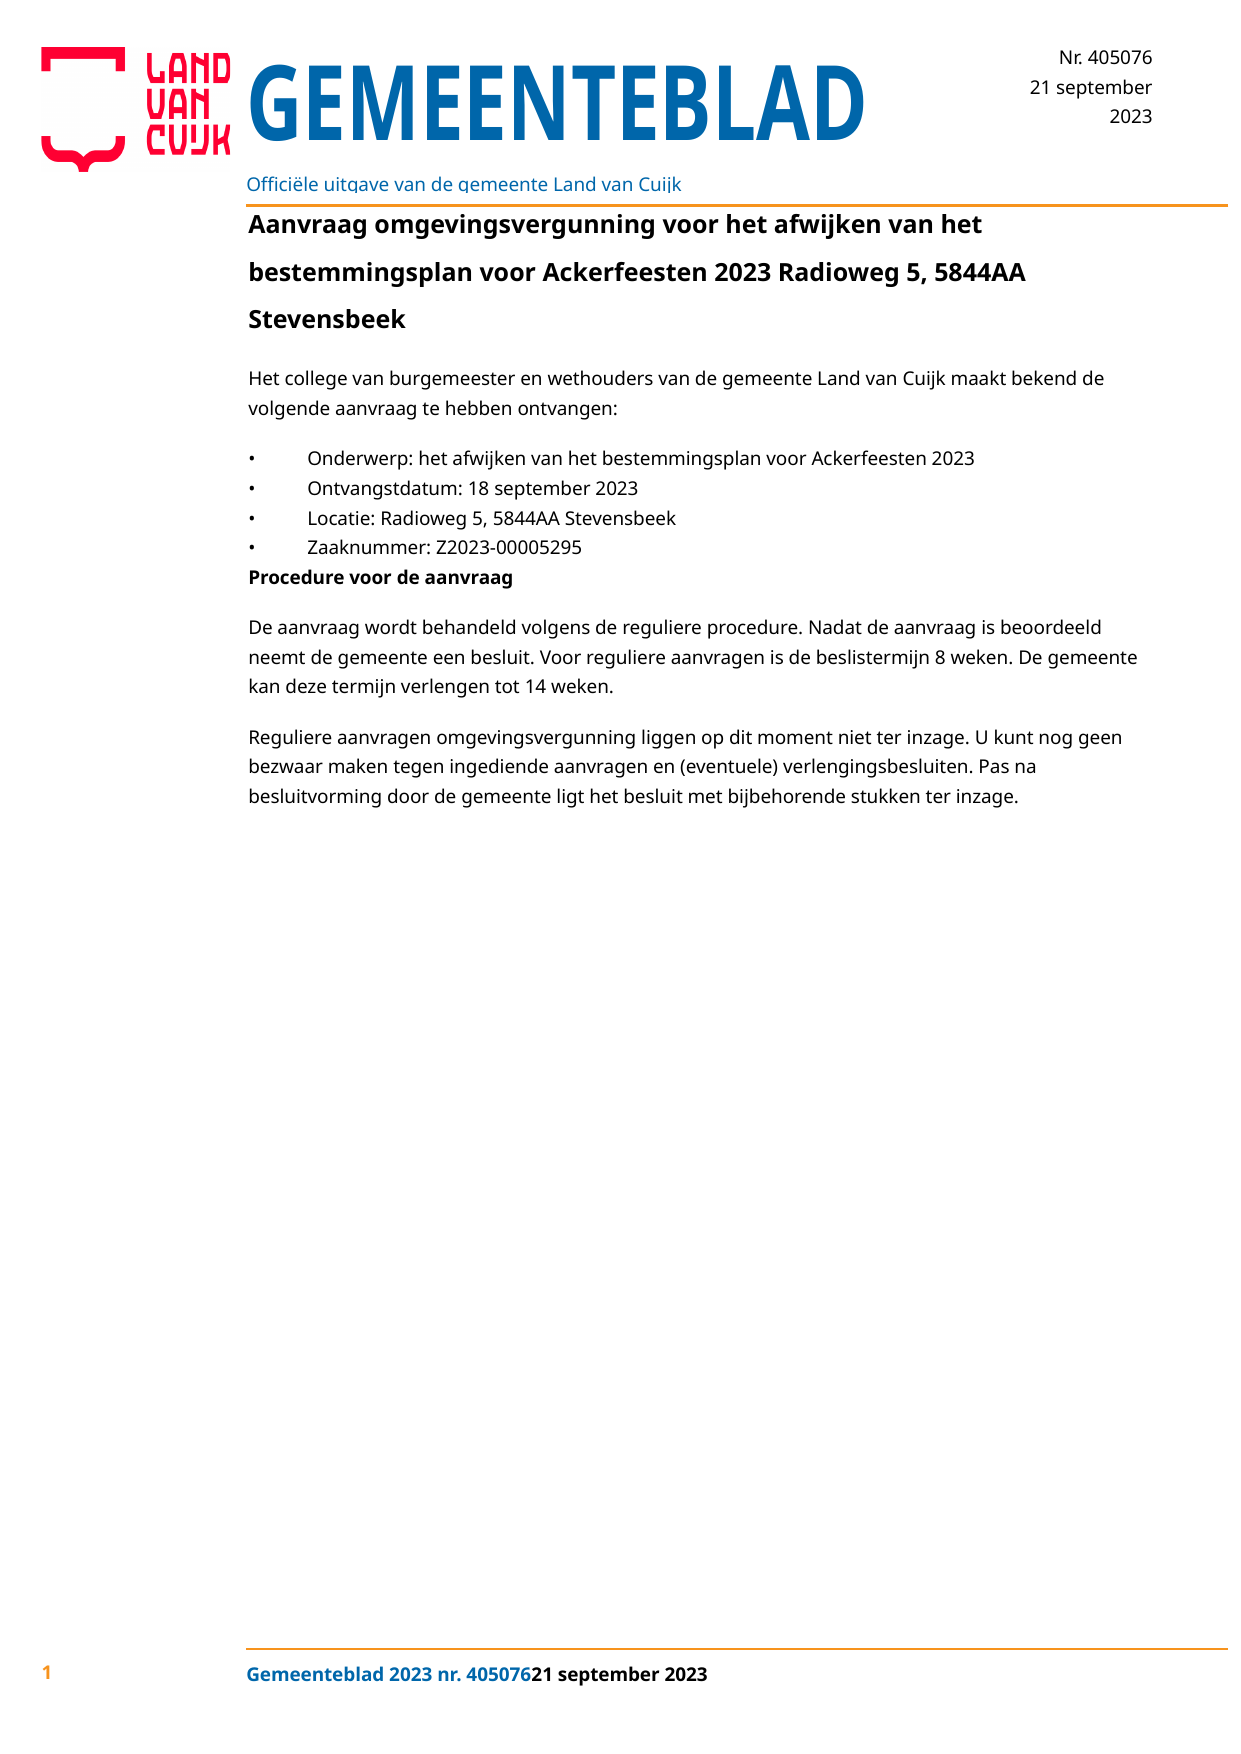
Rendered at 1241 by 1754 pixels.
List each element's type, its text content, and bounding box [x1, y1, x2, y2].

text Aanvraag omgevingsvergunning voor het afwijken van het bestemmingsplan voor Ackerfeesten 2023 Radioweg 5, 5844AA Stevensbeek [248, 207, 1152, 336]
picture [41, 47, 231, 172]
list Onderwerp: het afwijken van het bestemmingsplan voor Ackerfeesten 2023 [248, 446, 1152, 471]
list Locatie: Radioweg 5, 5844AA Stevensbeek [248, 505, 1152, 530]
text De aanvraag wordt behandeld volgens de reguliere procedure. Nadat de aanvraag is beoordeeld neemt de gemeente een besluit. Voor reguliere aanvragen is de beslistermijn 8 weken. De gemeente kan deze termijn verlengen tot 14 weken. [248, 614, 1152, 699]
text Het college van burgemeester en wethouders van de gemeente Land van Cuijk maakt bekend de volgende aanvraag te hebben ontvangen: [248, 366, 1152, 421]
list Ontvangstdatum: 18 september 2023 [248, 475, 1152, 501]
text Procedure voor de aanvraag [248, 564, 1152, 589]
text Reguliere aanvragen omgevingsvergunning liggen op dit moment niet ter inzage. U kunt nog geen bezwaar maken tegen ingediende aanvragen en (eventuele) verlengingsbesluiten. Pas na besluitvorming door de gemeente ligt het besluit met bijbehorende stukken ter inzage. [248, 724, 1152, 809]
list Zaaknummer: Z2023-00005295 [248, 534, 1152, 560]
